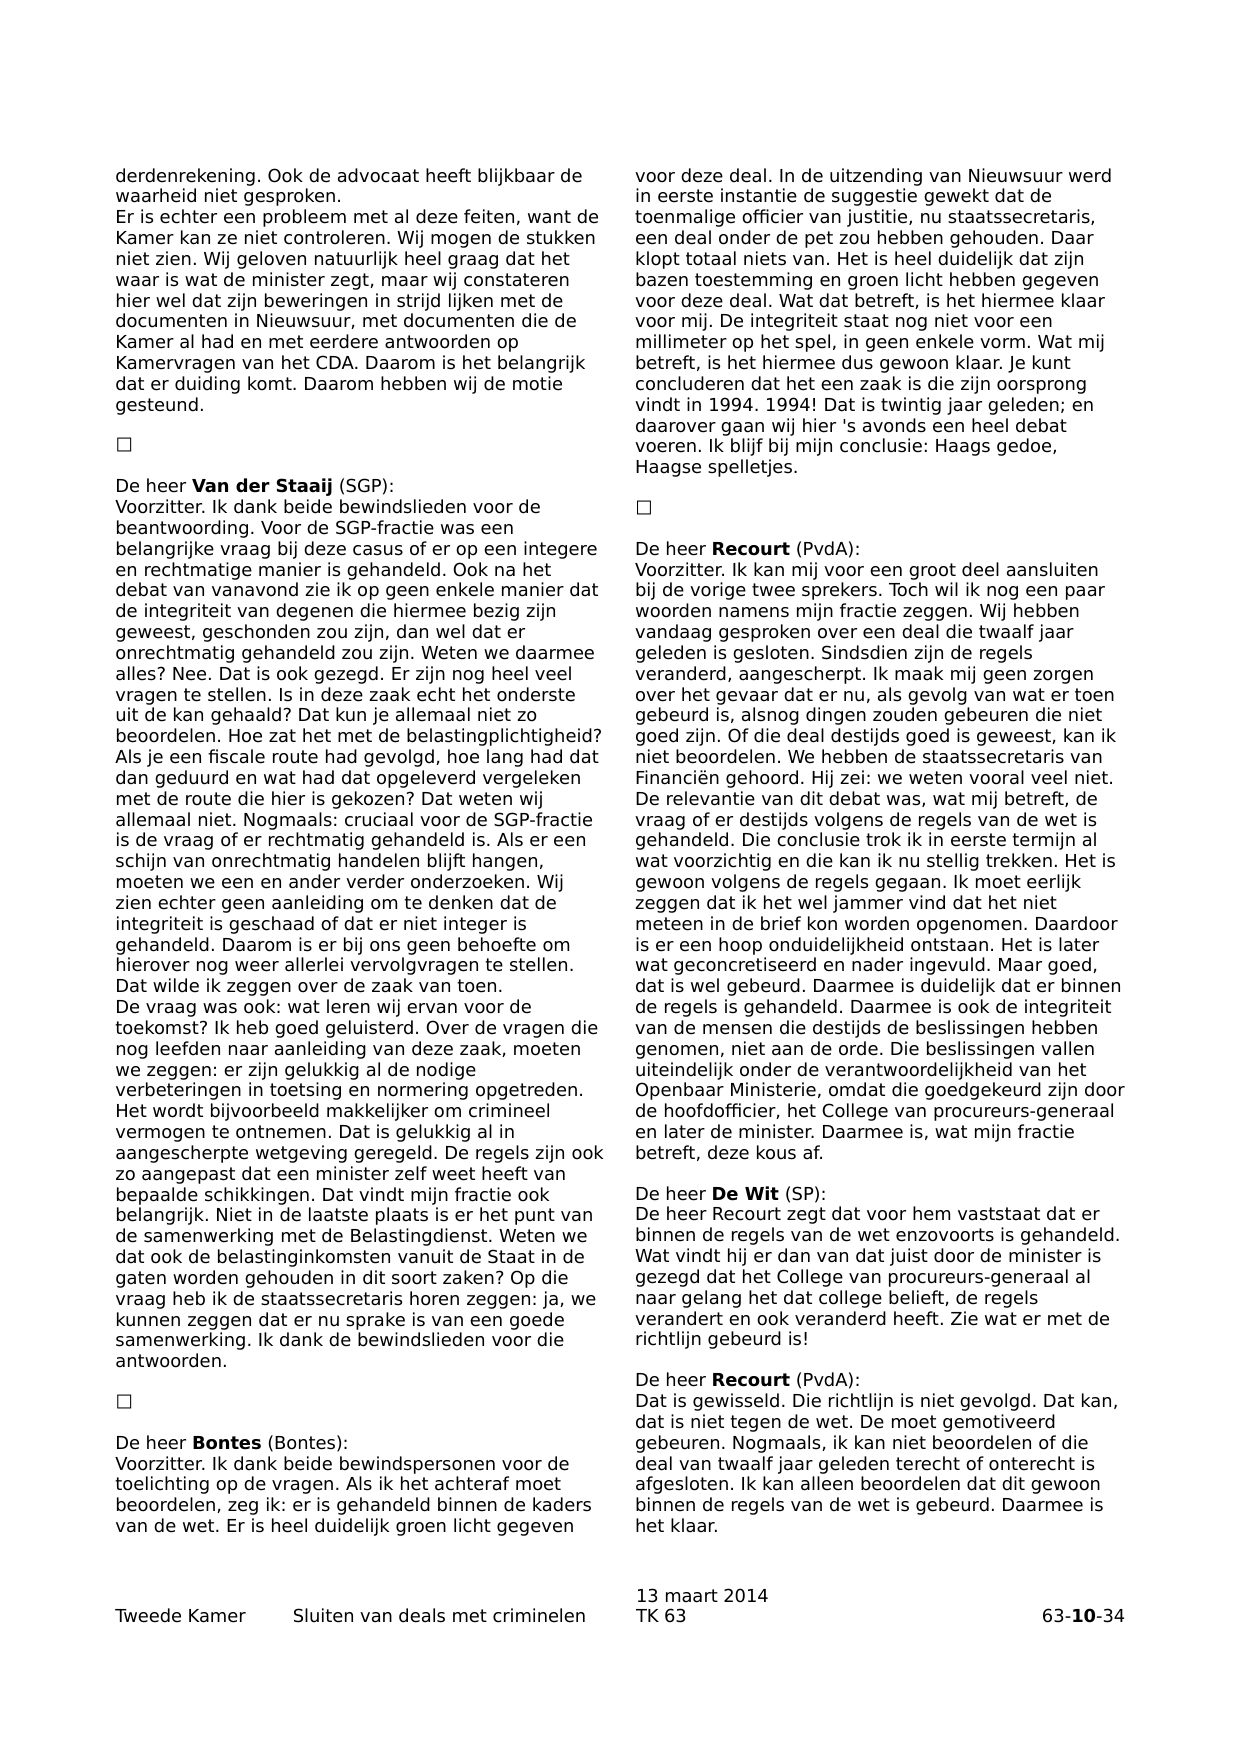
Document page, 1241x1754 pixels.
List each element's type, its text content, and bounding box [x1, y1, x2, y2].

text De heer Recourt (PvdA): [635, 538, 1125, 559]
text Voorzitter. Ik dank beide bewindspersonen voor de toelichting op de vragen. Als ik het achteraf moet beoordelen, zeg ik: er is gehandeld binnen de kaders van de wet. Er is heel duidelijk groen licht gegeven [115, 1453, 605, 1537]
text Voorzitter. Ik kan mij voor een groot deel aansluiten bij de vorige twee sprekers. Toch wil ik nog een paar woorden namens mijn fractie zeggen. Wij hebben vandaag gesproken over een deal die twaalf jaar geleden is gesloten. Sindsdien zijn de regels veranderd, aangescherpt. Ik maak mij geen zorgen over het gevaar dat er nu, als gevolg van wat er toen gebeurd is, alsnog dingen zouden gebeuren die niet goed zijn. Of die deal destijds goed is geweest, kan ik niet beoordelen. We hebben de staatssecretaris van Financiën gehoord. Hij zei: we weten vooral veel niet. [635, 559, 1125, 788]
text Dat is gewisseld. Die richtlijn is niet gevolgd. Dat kan, dat is niet tegen de wet. De moet gemotiveerd gebeuren. Nogmaals, ik kan niet beoordelen of die deal van twaalf jaar geleden terecht of onterecht is afgesloten. Ik kan alleen beoordelen dat dit gewoon binnen de regels van de wet is gebeurd. Daarmee is het klaar. [635, 1391, 1125, 1537]
text De vraag was ook: wat leren wij ervan voor de toekomst? Ik heb goed geluisterd. Over de vragen die nog leefden naar aanleiding van deze zaak, moeten we zeggen: er zijn gelukkig al de nodige verbeteringen in toetsing en normering opgetreden. Het wordt bijvoorbeeld makkelijker om crimineel vermogen te ontnemen. Dat is gelukkig al in aangescherpte wetgeving geregeld. De regels zijn ook zo aangepast dat een minister zelf weet heeft van bepaalde schikkingen. Dat vindt mijn fractie ook belangrijk. Niet in de laatste plaats is er het punt van de samenwerking met de Belastingdienst. Weten we dat ook de belastinginkomsten vanuit de Staat in de gaten worden gehouden in dit soort zaken? Op die vraag heb ik de staatssecretaris horen zeggen: ja, we kunnen zeggen dat er nu sprake is van een goede samenwerking. Ik dank de bewindslieden voor die antwoorden. [115, 997, 605, 1372]
text Voorzitter. Ik dank beide bewindslieden voor de beantwoording. Voor de SGP-fractie was een belangrijke vraag bij deze casus of er op een integere en rechtmatige manier is gehandeld. Ook na het debat van vanavond zie ik op geen enkele manier dat de integriteit van degenen die hiermee bezig zijn geweest, geschonden zou zijn, dan wel dat er onrechtmatig gehandeld zou zijn. Weten we daarmee alles? Nee. Dat is ook gezegd. Er zijn nog heel veel vragen te stellen. Is in deze zaak echt het onderste uit de kan gehaald? Dat kun je allemaal niet zo beoordelen. Hoe zat het met de belastingplichtigheid? Als je een fiscale route had gevolgd, hoe lang had dat dan geduurd en wat had dat opgeleverd vergeleken met de route die hier is gekozen? Dat weten wij allemaal niet. Nogmaals: cruciaal voor de SGP-fractie is de vraag of er rechtmatig gehandeld is. Als er een schijn van onrechtmatig handelen blijft hangen, moeten we een en ander verder onderzoeken. Wij zien echter geen aanleiding om te denken dat de integriteit is geschaad of dat er niet integer is gehandeld. Daarom is er bij ons geen behoefte om hierover nog weer allerlei vervolgvragen te stellen. Dat wilde ik zeggen over de zaak van toen. [115, 497, 605, 997]
text ⬜ [115, 1392, 605, 1412]
text De relevantie van dit debat was, wat mij betreft, de vraag of er destijds volgens de regels van de wet is gehandeld. Die conclusie trok ik in eerste termijn al wat voorzichtig en die kan ik nu stellig trekken. Het is gewoon volgens de regels gegaan. Ik moet eerlijk zeggen dat ik het wel jammer vind dat het niet meteen in de brief kon worden opgenomen. Daardoor is er een hoop onduidelijkheid ontstaan. Het is later wat geconcretiseerd en nader ingevuld. Maar goed, dat is wel gebeurd. Daarmee is duidelijk dat er binnen de regels is gehandeld. Daarmee is ook de integriteit van de mensen die destijds de beslissingen hebben genomen, niet aan de orde. Die beslissingen vallen uiteindelijk onder de verantwoordelijkheid van het Openbaar Ministerie, omdat die goedgekeurd zijn door de hoofdofficier, het College van procureurs-generaal en later de minister. Daarmee is, wat mijn fractie betreft, deze kous af. [635, 788, 1125, 1163]
text De heer Recourt zegt dat voor hem vaststaat dat er binnen de regels van de wet enzovoorts is gehandeld. Wat vindt hij er dan van dat juist door de minister is gezegd dat het College van procureurs-generaal al naar gelang het dat college belieft, de regels verandert en ook veranderd heeft. Zie wat er met de richtlijn gebeurd is! [635, 1204, 1125, 1350]
text voor deze deal. In de uitzending van Nieuwsuur werd in eerste instantie de suggestie gewekt dat de toenmalige officier van justitie, nu staatssecretaris, een deal onder de pet zou hebben gehouden. Daar klopt totaal niets van. Het is heel duidelijk dat zijn bazen toestemming en groen licht hebben gegeven voor deze deal. Wat dat betreft, is het hiermee klaar voor mij. De integriteit staat nog niet voor een millimeter op het spel, in geen enkele vorm. Wat mij betreft, is het hiermee dus gewoon klaar. Je kunt concluderen dat het een zaak is die zijn oorsprong vindt in 1994. 1994! Dat is twintig jaar geleden; en daarover gaan wij hier 's avonds een heel debat voeren. Ik blijf bij mijn conclusie: Haags gedoe, Haagse spelletjes. [635, 165, 1125, 478]
text derdenrekening. Ook de advocaat heeft blijkbaar de waarheid niet gesproken. [115, 165, 605, 207]
text De heer De Wit (SP): [635, 1183, 1125, 1204]
text ⬜ [635, 498, 1125, 518]
text De heer Recourt (PvdA): [635, 1370, 1125, 1391]
text De heer Van der Staaij (SGP): [115, 476, 605, 497]
text ⬜ [115, 435, 605, 456]
text Er is echter een probleem met al deze feiten, want de Kamer kan ze niet controleren. Wij mogen de stukken niet zien. Wij geloven natuurlijk heel graag dat het waar is wat de minister zegt, maar wij constateren hier wel dat zijn beweringen in strijd lijken met de documenten in Nieuwsuur, met documenten die de Kamer al had en met eerdere antwoorden op Kamervragen van het CDA. Daarom is het belangrijk dat er duiding komt. Daarom hebben wij de motie gesteund. [115, 207, 605, 415]
text De heer Bontes (Bontes): [115, 1432, 605, 1453]
